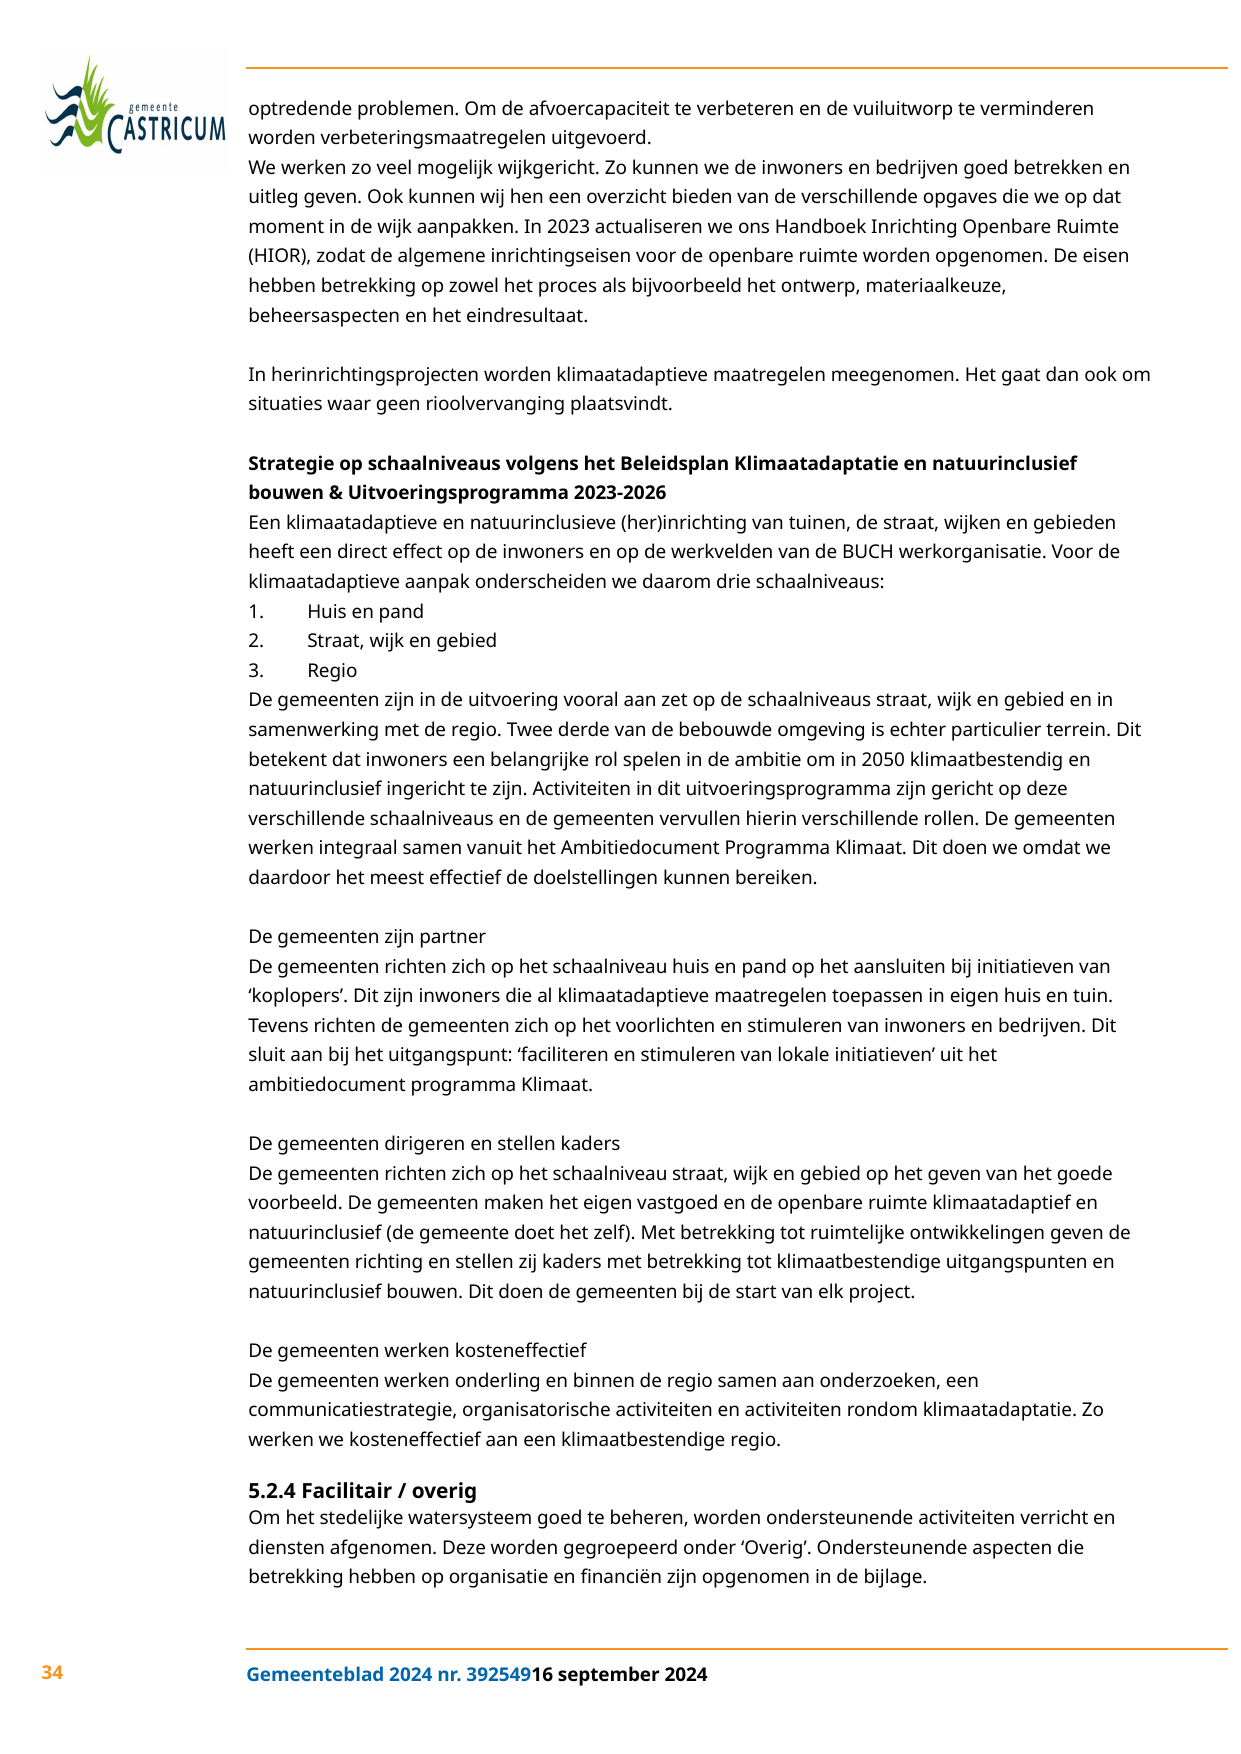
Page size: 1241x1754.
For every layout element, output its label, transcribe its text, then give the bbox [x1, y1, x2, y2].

text 5.2.4 Facilitair / overig [248, 1476, 1152, 1504]
picture [41, 47, 231, 172]
text We werken zo veel mogelijk wijkgericht. Zo kunnen we de inwoners en bedrijven goed betrekken en uitleg geven. Ook kunnen wij hen een overzicht bieden van de verschillende opgaves die we op dat moment in de wijk aanpakken. In 2023 actualiseren we ons Handboek Inrichting Openbare Ruimte (HIOR), zodat de algemene inrichtingseisen voor de openbare ruimte worden opgenomen. De eisen hebben betrekking op zowel het proces als bijvoorbeeld het ontwerp, materiaalkeuze, beheersaspecten en het eindresultaat. [248, 154, 1152, 328]
text In herinrichtingsprojecten worden klimaatadaptieve maatregelen meegenomen. Het gaat dan ook om situaties waar geen rioolvervanging plaatsvindt. [248, 361, 1152, 416]
text optredende problemen. Om de afvoercapaciteit te verbeteren en de vuiluitworp te verminderen worden verbeteringsmaatregelen uitgevoerd. [248, 95, 1152, 150]
table_header Strategie op schaalniveaus volgens het Beleidsplan Klimaatadaptatie en natuurinclusief bouwen & Uitvoeringsprogramma 2023-2026 Een klimaatadaptieve en natuurinclusieve (her)inrichting van tuinen, de straat, wijken en gebieden heeft een direct effect op de inwoners en op de werkvelden van de BUCH werkorganisatie. Voor de klimaatadaptieve aanpak onderscheiden we daarom drie schaalniveaus: Huis en pand Straat, wijk en gebied Regio De gemeenten zijn in de uitvoering vooral aan zet op de schaalniveaus straat, wijk en gebied en in samenwerking met de regio. Twee derde van de bebouwde omgeving is echter particulier terrein. Dit betekent dat inwoners een belangrijke rol spelen in de ambitie om in 2050 klimaatbestendig en natuurinclusief ingericht te zijn. Activiteiten in dit uitvoeringsprogramma zijn gericht op deze verschillende schaalniveaus en de gemeenten vervullen hierin verschillende rollen. De gemeenten werken integraal samen vanuit het Ambitiedocument Programma Klimaat. Dit doen we omdat we daardoor het meest effectief de doelstellingen kunnen bereiken. De gemeenten zijn partner De gemeenten richten zich op het schaalniveau huis en pand op het aansluiten bij initiatieven van ‘koplopers’. Dit zijn inwoners die al klimaatadaptieve maatregelen toepassen in eigen huis en tuin. Tevens richten de gemeenten zich op het voorlichten en stimuleren van inwoners en bedrijven. Dit sluit aan bij het uitgangspunt: ‘faciliteren en stimuleren van lokale initiatieven’ uit het ambitiedocument programma Klimaat. De gemeenten dirigeren en stellen kaders De gemeenten richten zich op het schaalniveau straat, wijk en gebied op het geven van het goede voorbeeld. De gemeenten maken het eigen vastgoed en de openbare ruimte klimaatadaptief en natuurinclusief (de gemeente doet het zelf). Met betrekking tot ruimtelijke ontwikkelingen geven de gemeenten richting en stellen zij kaders met betrekking tot klimaatbestendige uitgangspunten en natuurinclusief bouwen. Dit doen de gemeenten bij de start van elk project. De gemeenten werken kosteneffectief De gemeenten werken onderling en binnen de regio samen aan onderzoeken, een communicatiestrategie, organisatorische activiteiten en activiteiten rondom klimaatadaptatie. Zo werken we kosteneffectief aan een klimaatbestendige regio. [248, 450, 1152, 1452]
text Om het stedelijke watersysteem goed te beheren, worden ondersteunende activiteiten verricht en diensten afgenomen. Deze worden gegroepeerd onder ‘Overig’. Ondersteunende aspecten die betrekking hebben op organisatie en financiën zijn opgenomen in de bijlage. [248, 1504, 1152, 1589]
